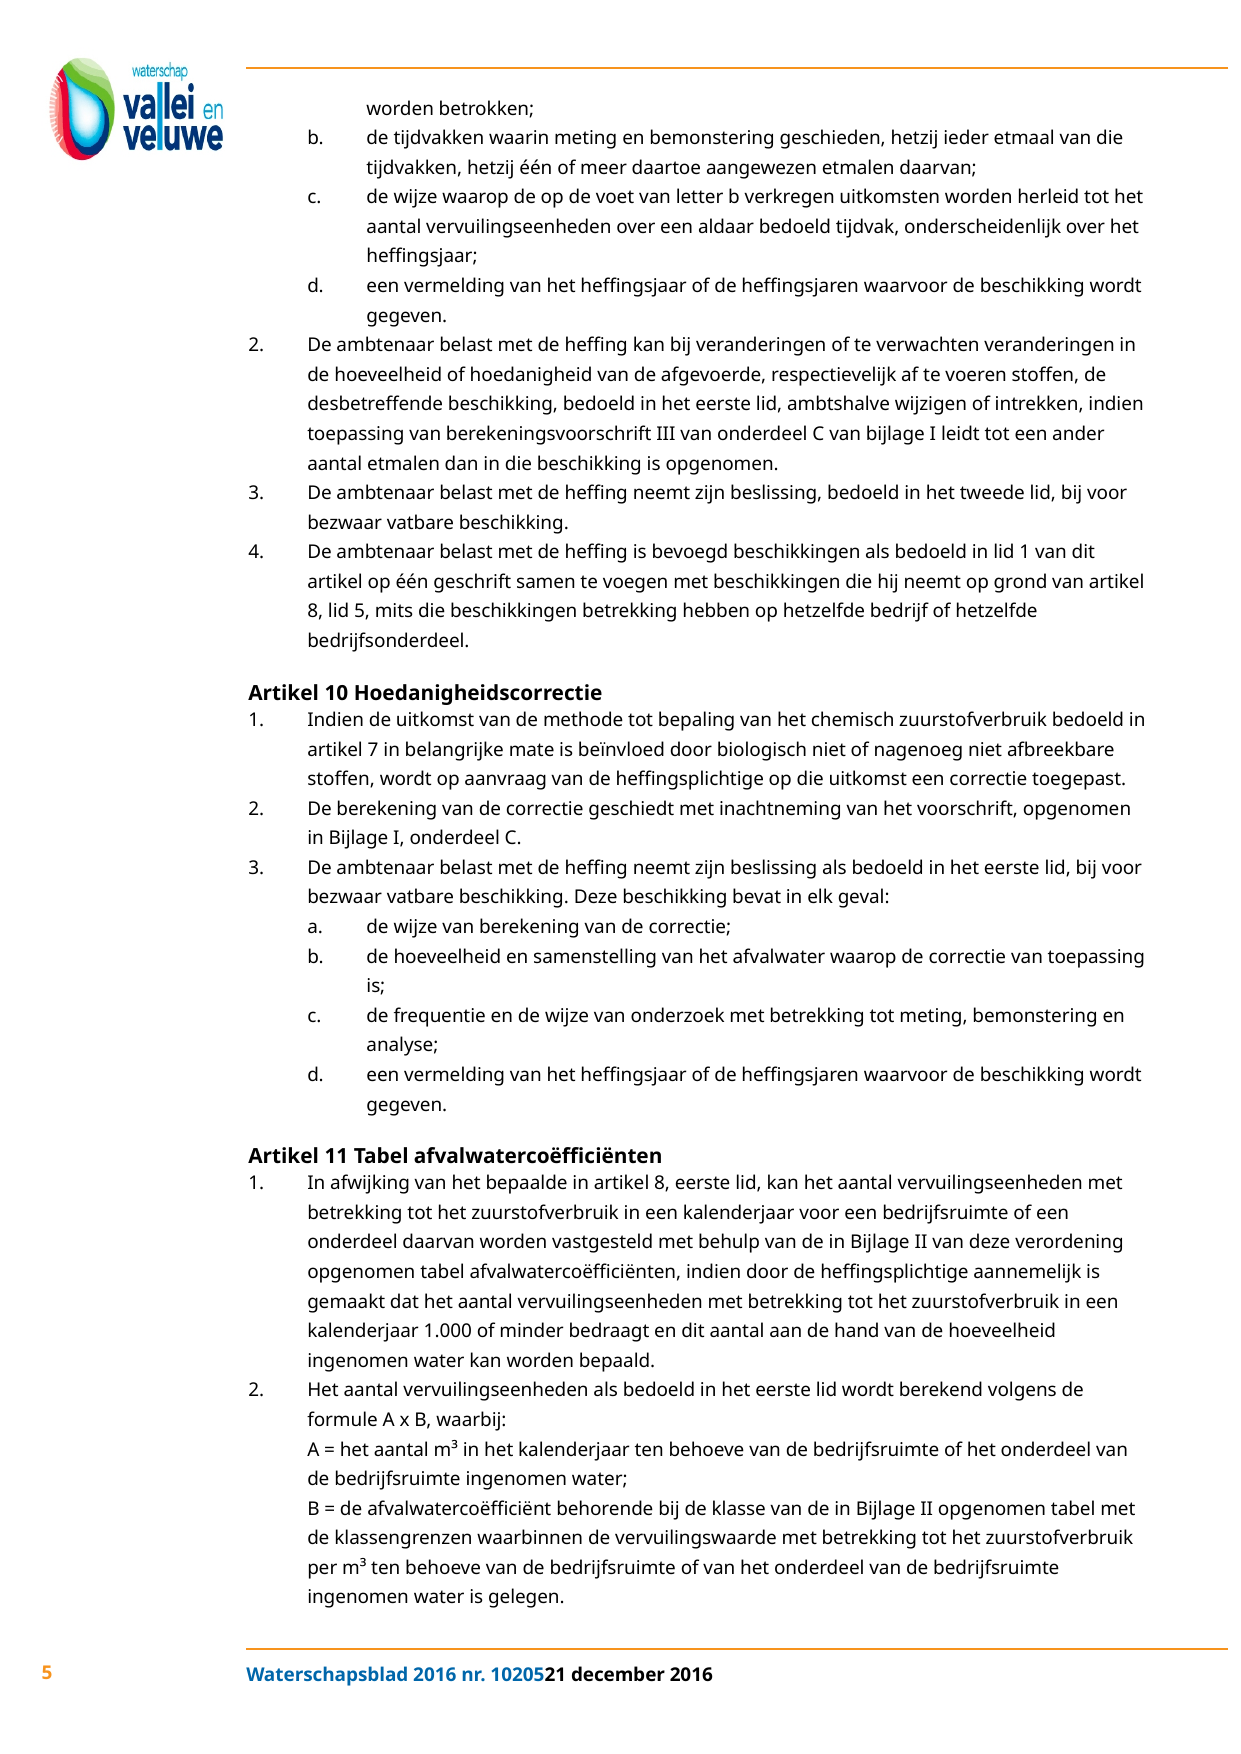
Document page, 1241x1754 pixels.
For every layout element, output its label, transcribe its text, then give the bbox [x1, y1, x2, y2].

list De ambtenaar belast met de heffing neemt zijn beslissing als bedoeld in het eerste lid, bij voor bezwaar vatbare beschikking. Deze beschikking bevat in elk geval: [248, 854, 1152, 909]
list de frequentie en de wijze van onderzoek met betrekking tot meting, bemonstering en analyse; [307, 1002, 1152, 1057]
list Het aantal vervuilingseenheden als bedoeld in het eerste lid wordt berekend volgens de formule A x B, waarbij: [248, 1377, 1152, 1432]
list de hoeveelheid en samenstelling van het afvalwater waarop de correctie van toepassing is; [307, 943, 1152, 998]
list de wijze van berekening van de correctie; [307, 913, 1152, 939]
list De ambtenaar belast met de heffing neemt zijn beslissing, bedoeld in het tweede lid, bij voor bezwaar vatbare beschikking. [248, 479, 1152, 535]
text Artikel 11 Tabel afvalwatercoëfficiënten [248, 1141, 1152, 1169]
list een vermelding van het heffingsjaar of de heffingsjaren waarvoor de beschikking wordt gegeven. [307, 272, 1152, 328]
list De berekening van de correctie geschiedt met inachtneming van het voorschrift, opgenomen in Bijlage I, onderdeel C. [248, 795, 1152, 850]
list een vermelding van het heffingsjaar of de heffingsjaren waarvoor de beschikking wordt gegeven. [307, 1061, 1152, 1116]
list worden betrokken; [307, 95, 1152, 121]
text Artikel 10 Hoedanigheidscorrectie [248, 678, 1152, 706]
picture [41, 47, 231, 172]
list Indien de uitkomst van de methode tot bepaling van het chemisch zuurstofverbruik bedoeld in artikel 7 in belangrijke mate is beïnvloed door biologisch niet of nagenoeg niet afbreekbare stoffen, wordt op aanvraag van de heffingsplichtige op die uitkomst een correctie toegepast. [248, 706, 1152, 791]
list De ambtenaar belast met de heffing kan bij veranderingen of te verwachten veranderingen in de hoeveelheid of hoedanigheid van de afgevoerde, respectievelijk af te voeren stoffen, de desbetreffende beschikking, bedoeld in het eerste lid, ambtshalve wijzigen of intrekken, indien toepassing van berekeningsvoorschrift III van onderdeel C van bijlage I leidt tot een ander aantal etmalen dan in die beschikking is opgenomen. [248, 331, 1152, 476]
list de wijze waarop de op de voet van letter b verkregen uitkomsten worden herleid tot het aantal vervuilingseenheden over een aldaar bedoeld tijdvak, onderscheidenlijk over het heffingsjaar; [307, 183, 1152, 268]
list A = het aantal m³ in het kalenderjaar ten behoeve van de bedrijfsruimte of het onderdeel van de bedrijfsruimte ingenomen water; [248, 1436, 1152, 1491]
list B = de afvalwatercoëfficiënt behorende bij de klasse van de in Bijlage II opgenomen tabel met de klassengrenzen waarbinnen de vervuilingswaarde met betrekking tot het zuurstofverbruik per m³ ten behoeve van de bedrijfsruimte of van het onderdeel van de bedrijfsruimte ingenomen water is gelegen. [248, 1495, 1152, 1609]
list In afwijking van het bepaalde in artikel 8, eerste lid, kan het aantal vervuilingseenheden met betrekking tot het zuurstofverbruik in een kalenderjaar voor een bedrijfsruimte of een onderdeel daarvan worden vastgesteld met behulp van de in Bijlage II van deze verordening opgenomen tabel afvalwatercoëfficiënten, indien door de heffingsplichtige aannemelijk is gemaakt dat het aantal vervuilingseenheden met betrekking tot het zuurstofverbruik in een kalenderjaar 1.000 of minder bedraagt en dit aantal aan de hand van de hoeveelheid ingenomen water kan worden bepaald. [248, 1169, 1152, 1373]
list de tijdvakken waarin meting en bemonstering geschieden, hetzij ieder etmaal van die tijdvakken, hetzij één of meer daartoe aangewezen etmalen daarvan; [307, 124, 1152, 180]
list De ambtenaar belast met de heffing is bevoegd beschikkingen als bedoeld in lid 1 van dit artikel op één geschrift samen te voegen met beschikkingen die hij neemt op grond van artikel 8, lid 5, mits die beschikkingen betrekking hebben op hetzelfde bedrijf of hetzelfde bedrijfsonderdeel. [248, 538, 1152, 653]
